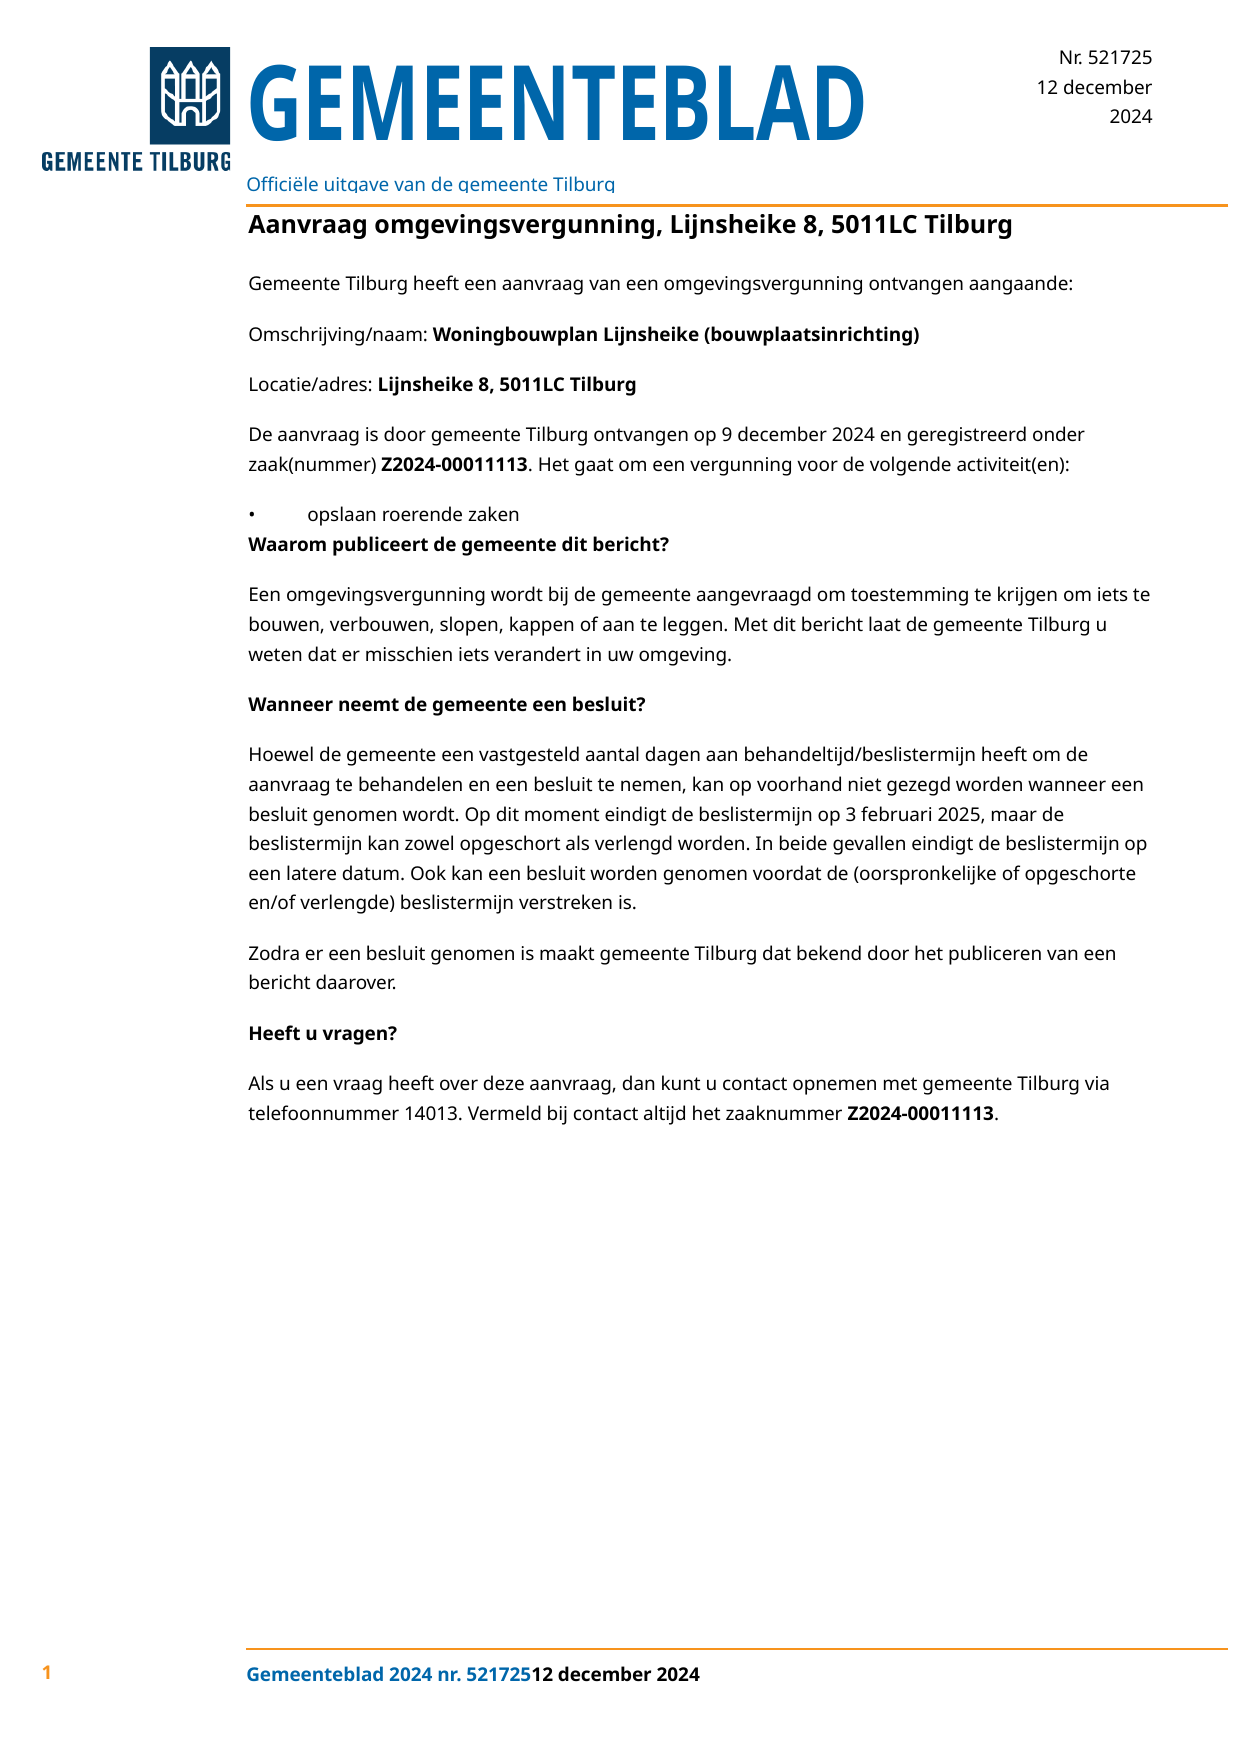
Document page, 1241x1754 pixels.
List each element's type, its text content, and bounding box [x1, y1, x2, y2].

list opslaan roerende zaken [248, 502, 1152, 527]
text Aanvraag omgevingsvergunning, Lijnsheike 8, 5011LC Tilburg [248, 207, 1152, 241]
text Hoewel de gemeente een vastgesteld aantal dagen aan behandeltijd/beslistermijn heeft om de aanvraag te behandelen en een besluit te nemen, kan op voorhand niet gezegd worden wanneer een besluit genomen wordt. Op dit moment eindigt de beslistermijn op 3 februari 2025, maar de beslistermijn kan zowel opgeschort als verlengd worden. In beide gevallen eindigt de beslistermijn op een latere datum. Ook kan een besluit worden genomen voordat de (oorspronkelijke of opgeschorte en/of verlengde) beslistermijn verstreken is. [248, 742, 1152, 915]
text Omschrijving/naam: Woningbouwplan Lijnsheike (bouwplaatsinrichting) [248, 321, 1152, 346]
text Locatie/adres: Lijnsheike 8, 5011LC Tilburg [248, 371, 1152, 397]
text Een omgevingsvergunning wordt bij de gemeente aangevraagd om toestemming te krijgen om iets te bouwen, verbouwen, slopen, kappen of aan te leggen. Met dit bericht laat de gemeente Tilburg u weten dat er misschien iets verandert in uw omgeving. [248, 582, 1152, 666]
text Gemeente Tilburg heeft een aanvraag van een omgevingsvergunning ontvangen aangaande: [248, 270, 1152, 296]
text De aanvraag is door gemeente Tilburg ontvangen op 9 december 2024 en geregistreerd onder zaak(nummer) Z2024-00011113. Het gaat om een vergunning voor de volgende activiteit(en): [248, 422, 1152, 477]
text Heeft u vragen? [248, 1020, 1152, 1046]
text Zodra er een besluit genomen is maakt gemeente Tilburg dat bekend door het publiceren van een bericht daarover. [248, 940, 1152, 995]
text Wanneer neemt de gemeente een besluit? [248, 691, 1152, 717]
text Waarom publiceert de gemeente dit bericht? [248, 531, 1152, 557]
text Als u een vraag heeft over deze aanvraag, dan kunt u contact opnemen met gemeente Tilburg via telefoonnummer 14013. Vermeld bij contact altijd het zaaknummer Z2024-00011113. [248, 1070, 1152, 1126]
picture [41, 47, 231, 172]
